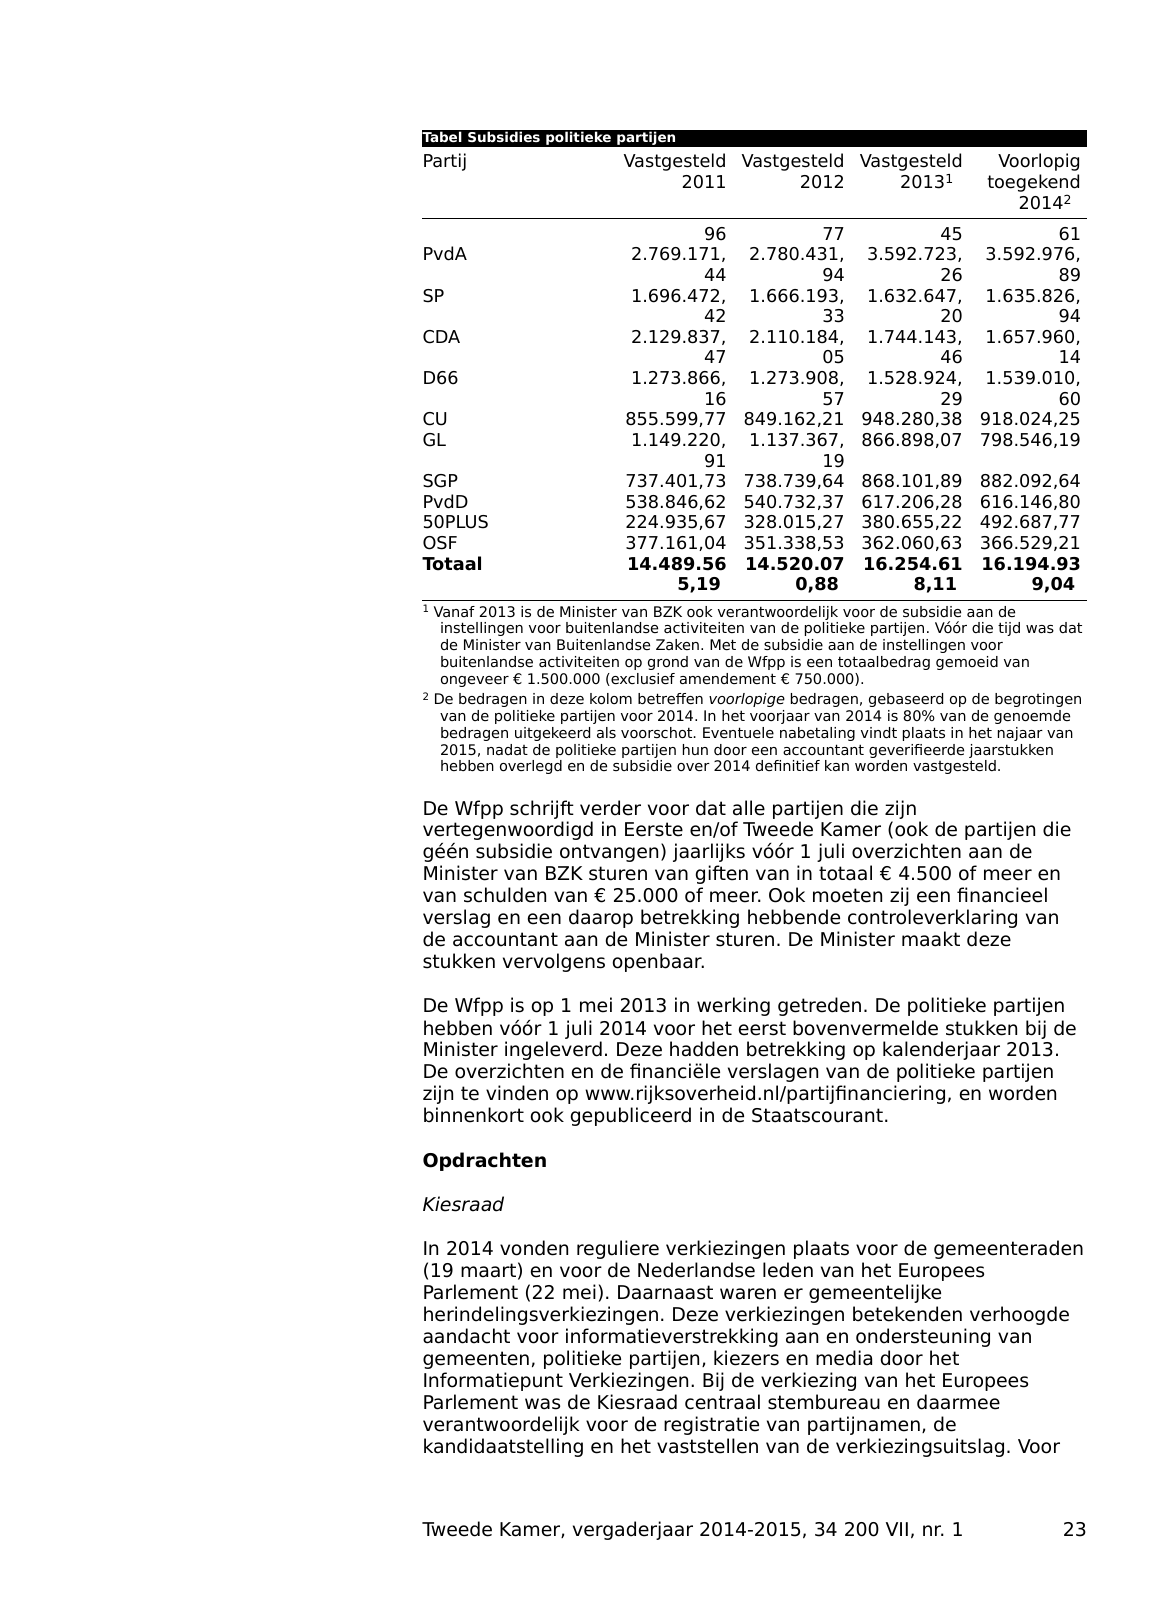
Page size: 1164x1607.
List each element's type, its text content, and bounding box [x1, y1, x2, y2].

table_cell CDA [422, 327, 614, 368]
table_cell 868.101,89 [850, 471, 968, 492]
table_cell 540.732,37 [732, 492, 850, 512]
table_cell Vastgesteld 20131 [850, 147, 968, 218]
table_cell SP [422, 286, 614, 327]
table_cell 380.655,22 [850, 513, 968, 533]
table_cell 866.898,07 [850, 430, 968, 471]
table_cell 2.129.837,47 [614, 327, 732, 368]
table_cell 96 [614, 219, 732, 244]
table_cell PvdA [422, 244, 614, 286]
table_cell 61 [969, 219, 1087, 244]
table_cell PvdD [422, 492, 614, 512]
table_cell D66 [422, 368, 614, 409]
table_cell 1.635.826,94 [969, 286, 1087, 327]
table_cell 1.137.367,19 [732, 430, 850, 471]
text De Wfpp schrijft verder voor dat alle partijen die zijn vertegenwoordigd in Eerste en/of Tweede Kamer (ook de partijen die géén subsidie ontvangen) jaarlijks vóór 1 juli overzichten aan de Minister van BZK sturen van giften van in totaal € 4.500 of meer en van schulden van € 25.000 of meer. Ook moeten zij een financieel verslag en een daarop betrekking hebbende controleverklaring van de accountant aan de Minister sturen. De Minister maakt deze stukken vervolgens openbaar. [422, 797, 1087, 973]
table_cell 1.666.193,33 [732, 286, 850, 327]
table_cell 616.146,80 [969, 492, 1087, 512]
table_cell 737.401,73 [614, 471, 732, 492]
table_cell 351.338,53 [732, 533, 850, 554]
table_cell 45 [850, 219, 968, 244]
table_cell 362.060,63 [850, 533, 968, 554]
table_cell Voorlopig toegekend 20142 [969, 147, 1087, 218]
subtitle Kiesraad [422, 1194, 1087, 1216]
table_cell 1.696.472,42 [614, 286, 732, 327]
table_cell 3.592.723,26 [850, 244, 968, 286]
table_cell 328.015,27 [732, 513, 850, 533]
table_cell 798.546,19 [969, 430, 1087, 471]
table_cell [422, 219, 614, 244]
table_header Tabel Subsidies politieke partijen [422, 130, 1087, 146]
table_cell 16.254.618,11 [850, 554, 968, 599]
table_cell 3.592.976,89 [969, 244, 1087, 286]
table_cell 2.110.184,05 [732, 327, 850, 368]
table_cell OSF [422, 533, 614, 554]
table_cell 377.161,04 [614, 533, 732, 554]
table_cell 1.149.220,91 [614, 430, 732, 471]
table_cell 1.744.143,46 [850, 327, 968, 368]
table_cell Totaal [422, 554, 614, 599]
table_cell 1.528.924,29 [850, 368, 968, 409]
subtitle Opdrachten [422, 1149, 1087, 1171]
table_cell 2.780.431,94 [732, 244, 850, 286]
table_cell 882.092,64 [969, 471, 1087, 492]
table_cell 50PLUS [422, 513, 614, 533]
table_cell 1.273.908,57 [732, 368, 850, 409]
table_cell 1.539.010,60 [969, 368, 1087, 409]
table_cell 1.273.866,16 [614, 368, 732, 409]
table_cell 224.935,67 [614, 513, 732, 533]
text In 2014 vonden reguliere verkiezingen plaats voor de gemeenteraden (19 maart) en voor de Nederlandse leden van het Europees Parlement (22 mei). Daarnaast waren er gemeentelijke herindelingsverkiezingen. Deze verkiezingen betekenden verhoogde aandacht voor informatieverstrekking aan en ondersteuning van gemeenten, politieke partijen, kiezers en media door het Informatiepunt Verkiezingen. Bij de verkiezing van het Europees Parlement was de Kiesraad centraal stembureau en daarmee verantwoordelijk voor de registratie van partijnamen, de kandidaatstelling en het vaststellen van de verkiezingsuitslag. Voor [422, 1238, 1087, 1458]
table_cell SGP [422, 471, 614, 492]
table_cell 738.739,64 [732, 471, 850, 492]
table_cell Partij [422, 147, 614, 218]
table_cell 1.657.960,14 [969, 327, 1087, 368]
table_cell Vastgesteld 2011 [614, 147, 732, 218]
table_cell 14.489.565,19 [614, 554, 732, 599]
table_cell 492.687,77 [969, 513, 1087, 533]
table_cell 538.846,62 [614, 492, 732, 512]
table_cell 1 Vanaf 2013 is de Minister van BZK ook verantwoordelijk voor de subsidie aan de instellingen voor buitenlandse activiteiten van de politieke partijen. Vóór die tijd was dat de Minister van Buitenlandse Zaken. Met de subsidie aan de instellingen voor buitenlandse activiteiten op grond van de Wfpp is een totaalbedrag gemoeid van ongeveer € 1.500.000 (exclusief amendement € 750.000). 2 De bedragen in deze kolom betreffen voorlopige bedragen, gebaseerd op de begrotingen van de politieke partijen voor 2014. In het voorjaar van 2014 is 80% van de genoemde bedragen uitgekeerd als voorschot. Eventuele nabetaling vindt plaats in het najaar van 2015, nadat de politieke partijen hun door een accountant geverifieerde jaarstukken hebben overlegd en de subsidie over 2014 definitief kan worden vastgesteld. [422, 601, 1087, 775]
table_cell 77 [732, 219, 850, 244]
table_cell 16.194.939,04 [969, 554, 1087, 599]
table_cell GL [422, 430, 614, 471]
table_cell Vastgesteld 2012 [732, 147, 850, 218]
table_cell 1.632.647,20 [850, 286, 968, 327]
text De Wfpp is op 1 mei 2013 in werking getreden. De politieke partijen hebben vóór 1 juli 2014 voor het eerst bovenvermelde stukken bij de Minister ingeleverd. Deze hadden betrekking op kalenderjaar 2013. De overzichten en de financiële verslagen van de politieke partijen zijn te vinden op www.rijksoverheid.nl/partijfinanciering, en worden binnenkort ook gepubliceerd in de Staatscourant. [422, 995, 1087, 1127]
table_cell 918.024,25 [969, 409, 1087, 430]
table_cell 855.599,77 [614, 409, 732, 430]
table_cell 849.162,21 [732, 409, 850, 430]
table_cell 366.529,21 [969, 533, 1087, 554]
table_cell 14.520.070,88 [732, 554, 850, 599]
table_cell CU [422, 409, 614, 430]
table_cell 2.769.171,44 [614, 244, 732, 286]
table_cell 948.280,38 [850, 409, 968, 430]
table_cell 617.206,28 [850, 492, 968, 512]
